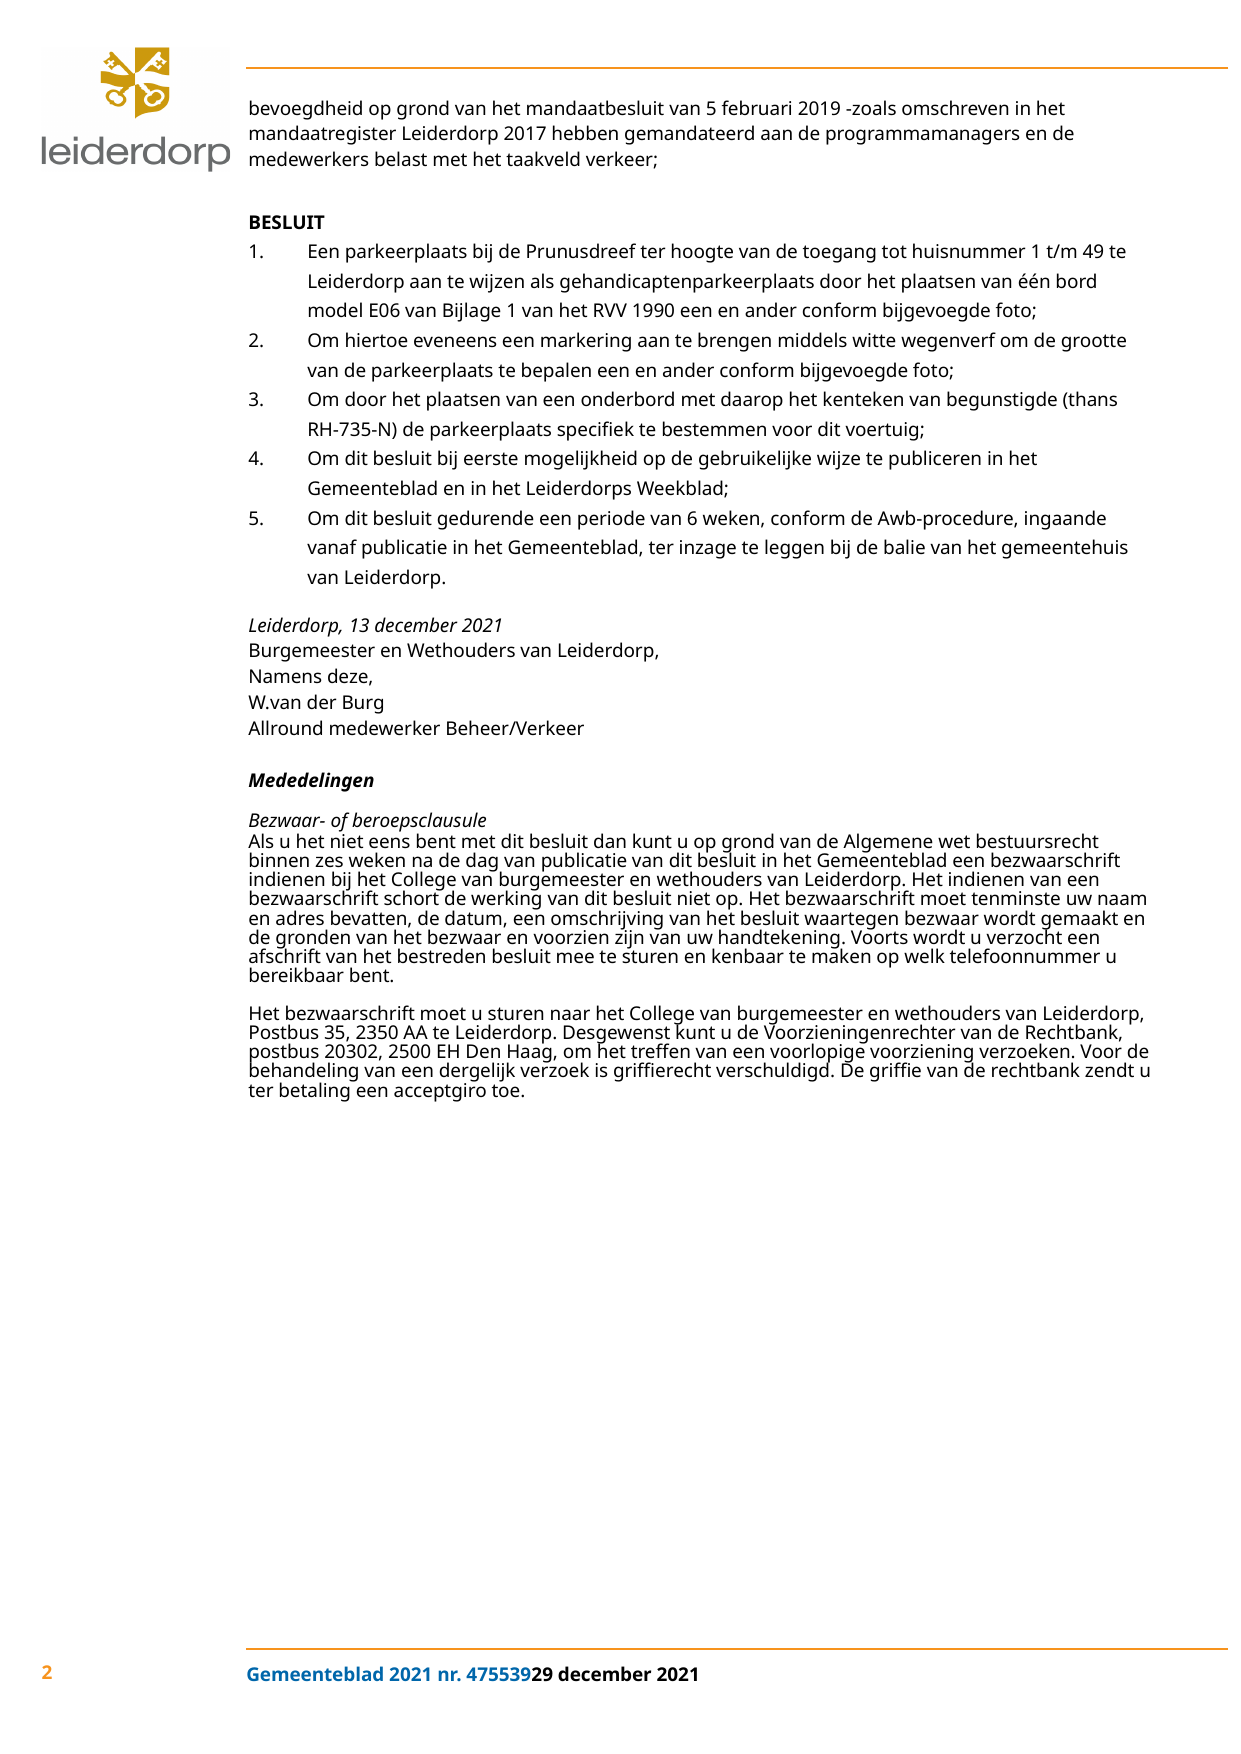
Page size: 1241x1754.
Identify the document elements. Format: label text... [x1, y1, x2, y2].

text W.van der Burg [248, 689, 1152, 715]
picture [41, 47, 231, 172]
text Het bezwaarschrift moet u sturen naar het College van burgemeester en wethouders van Leiderdorp, Postbus 35, 2350 AA te Leiderdorp. Desgewenst kunt u de Voorzieningenrechter van de Rechtbank, postbus 20302, 2500 EH Den Haag, om het treffen van een voorlopige voorziening verzoeken. Voor de behandeling van een dergelijk verzoek is griffierecht verschuldigd. De griffie van de rechtbank zendt u ter betaling een acceptgiro toe. [248, 1004, 1152, 1101]
text BESLUIT [248, 209, 1152, 235]
text Leiderdorp, 13 december 2021 [248, 612, 1152, 637]
text Bezwaar- of beroepsclausule [248, 807, 1152, 833]
list Om door het plaatsen van een onderbord met daarop het kenteken van begunstigde (thans RH-735-N) de parkeerplaats specifiek te bestemmen voor dit voertuig; [248, 386, 1152, 442]
list Om dit besluit bij eerste mogelijkheid op de gebruikelijke wijze te publiceren in het Gemeenteblad en in het Leiderdorps Weekblad; [248, 446, 1152, 501]
list Om hiertoe eveneens een markering aan te brengen middels witte wegenverf om de grootte van de parkeerplaats te bepalen een en ander conform bijgevoegde foto; [248, 327, 1152, 383]
list Een parkeerplaats bij de Prunusdreef ter hoogte van de toegang tot huisnummer 1 t/m 49 te Leiderdorp aan te wijzen als gehandicaptenparkeerplaats door het plaatsen van één bord model E06 van Bijlage 1 van het RVV 1990 een en ander conform bijgevoegde foto; [248, 238, 1152, 323]
list Om dit besluit gedurende een periode van 6 weken, conform de Awb-procedure, ingaande vanaf publicatie in het Gemeenteblad, ter inzage te leggen bij de balie van het gemeentehuis van Leiderdorp. [248, 505, 1152, 590]
text Allround medewerker Beheer/Verkeer [248, 715, 1152, 740]
text Burgemeester en Wethouders van Leiderdorp, [248, 637, 1152, 663]
text Mededelingen [248, 768, 1152, 793]
text Namens deze, [248, 663, 1152, 689]
text Als u het niet eens bent met dit besluit dan kunt u op grond van de Algemene wet bestuursrecht binnen zes weken na de dag van publicatie van dit besluit in het Gemeenteblad een bezwaarschrift indienen bij het College van burgemeester en wethouders van Leiderdorp. Het indienen van een bezwaarschrift schort de werking van dit besluit niet op. Het bezwaarschrift moet tenminste uw naam en adres bevatten, de datum, een omschrijving van het besluit waartegen bezwaar wordt gemaakt en de gronden van het bezwaar en voorzien zijn van uw handtekening. Voorts wordt u verzocht een afschrift van het bestreden besluit mee te sturen en kenbaar te maken op welk telefoonnummer u bereikbaar bent. [248, 833, 1152, 987]
text bevoegdheid op grond van het mandaatbesluit van 5 februari 2019 -zoals omschreven in het mandaatregister Leiderdorp 2017 hebben gemandateerd aan de programmamanagers en de medewerkers belast met het taakveld verkeer; [248, 95, 1152, 172]
